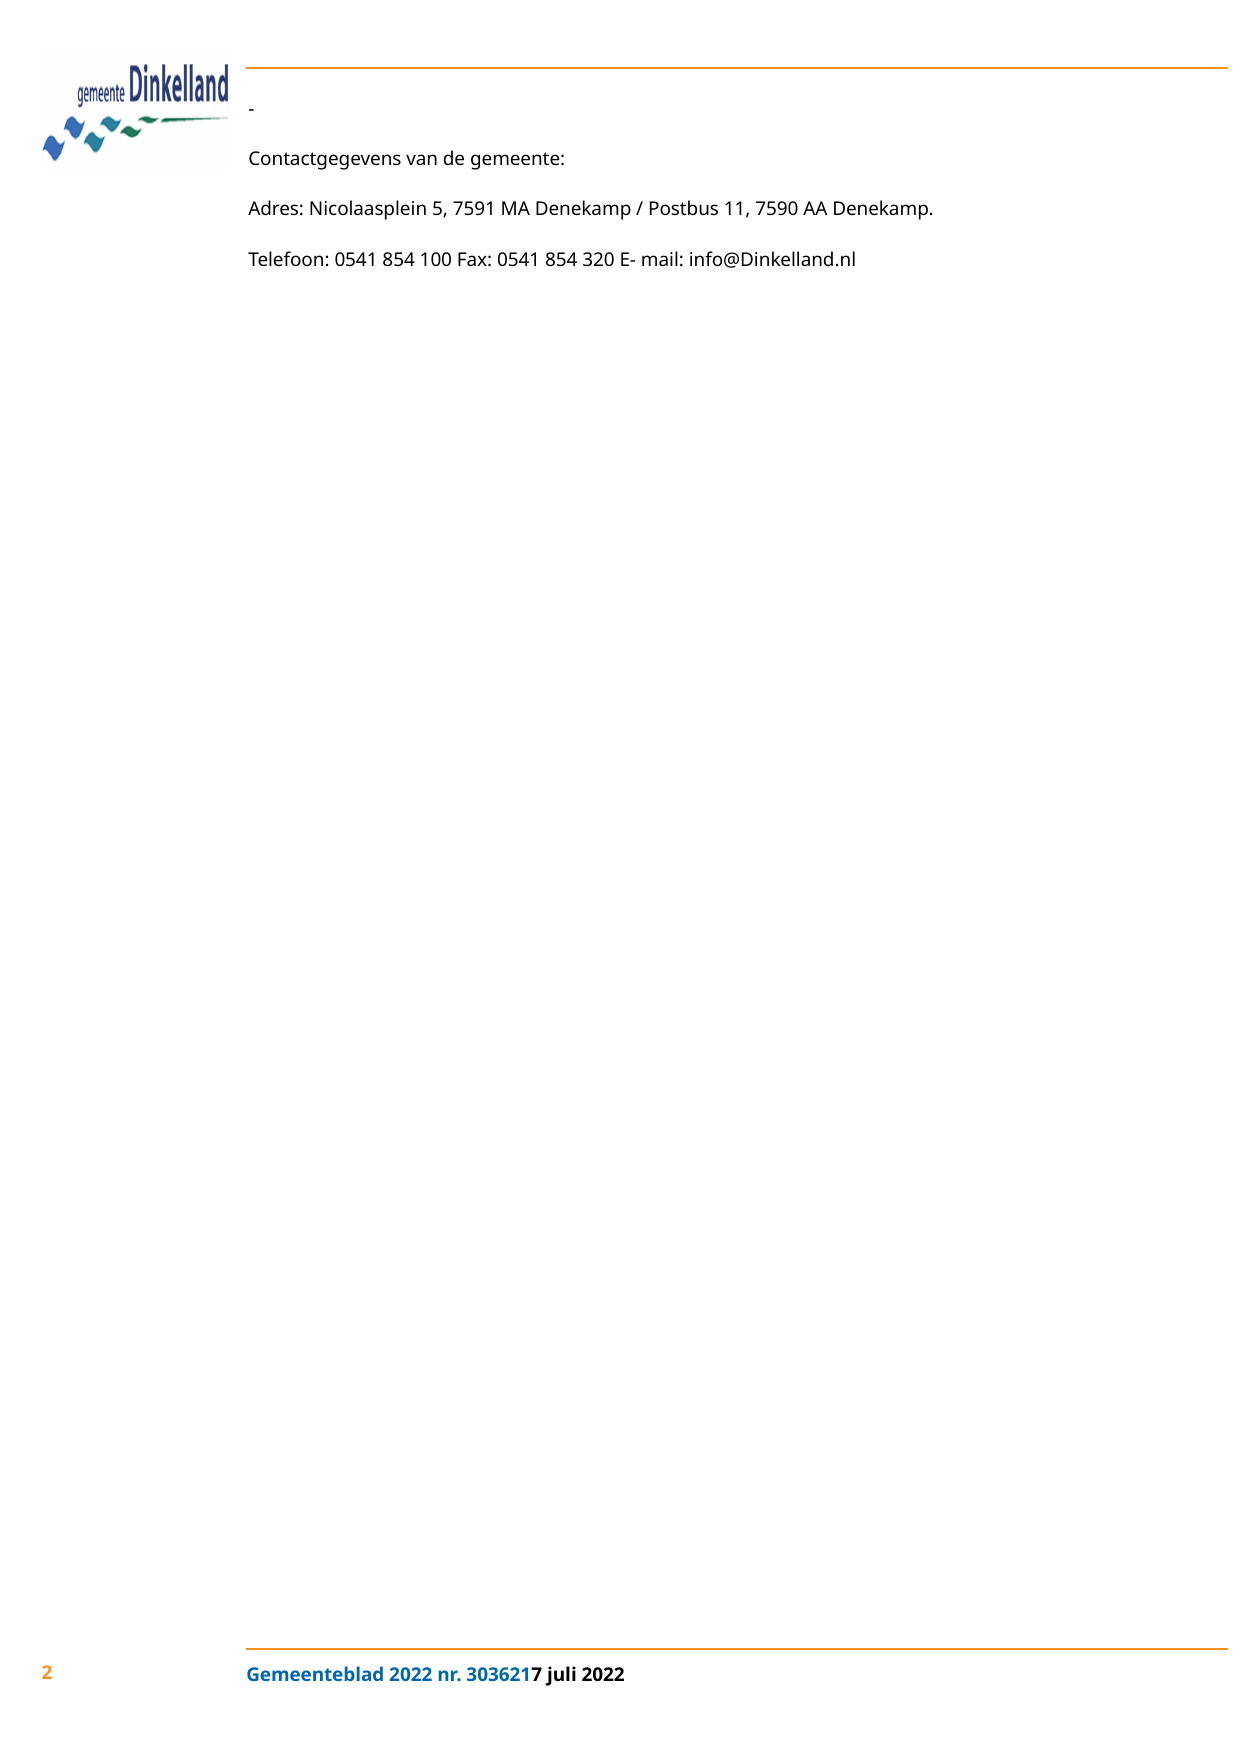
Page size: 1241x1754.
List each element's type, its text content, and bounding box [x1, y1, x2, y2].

text - [248, 95, 1152, 121]
text Telefoon: 0541 854 100 Fax: 0541 854 320 E- mail: info@Dinkelland.nl [248, 246, 1152, 272]
text Adres: Nicolaasplein 5, 7591 MA Denekamp / Postbus 11, 7590 AA Denekamp. [248, 196, 1152, 221]
picture [41, 47, 231, 172]
text Contactgegevens van de gemeente: [248, 145, 1152, 171]
